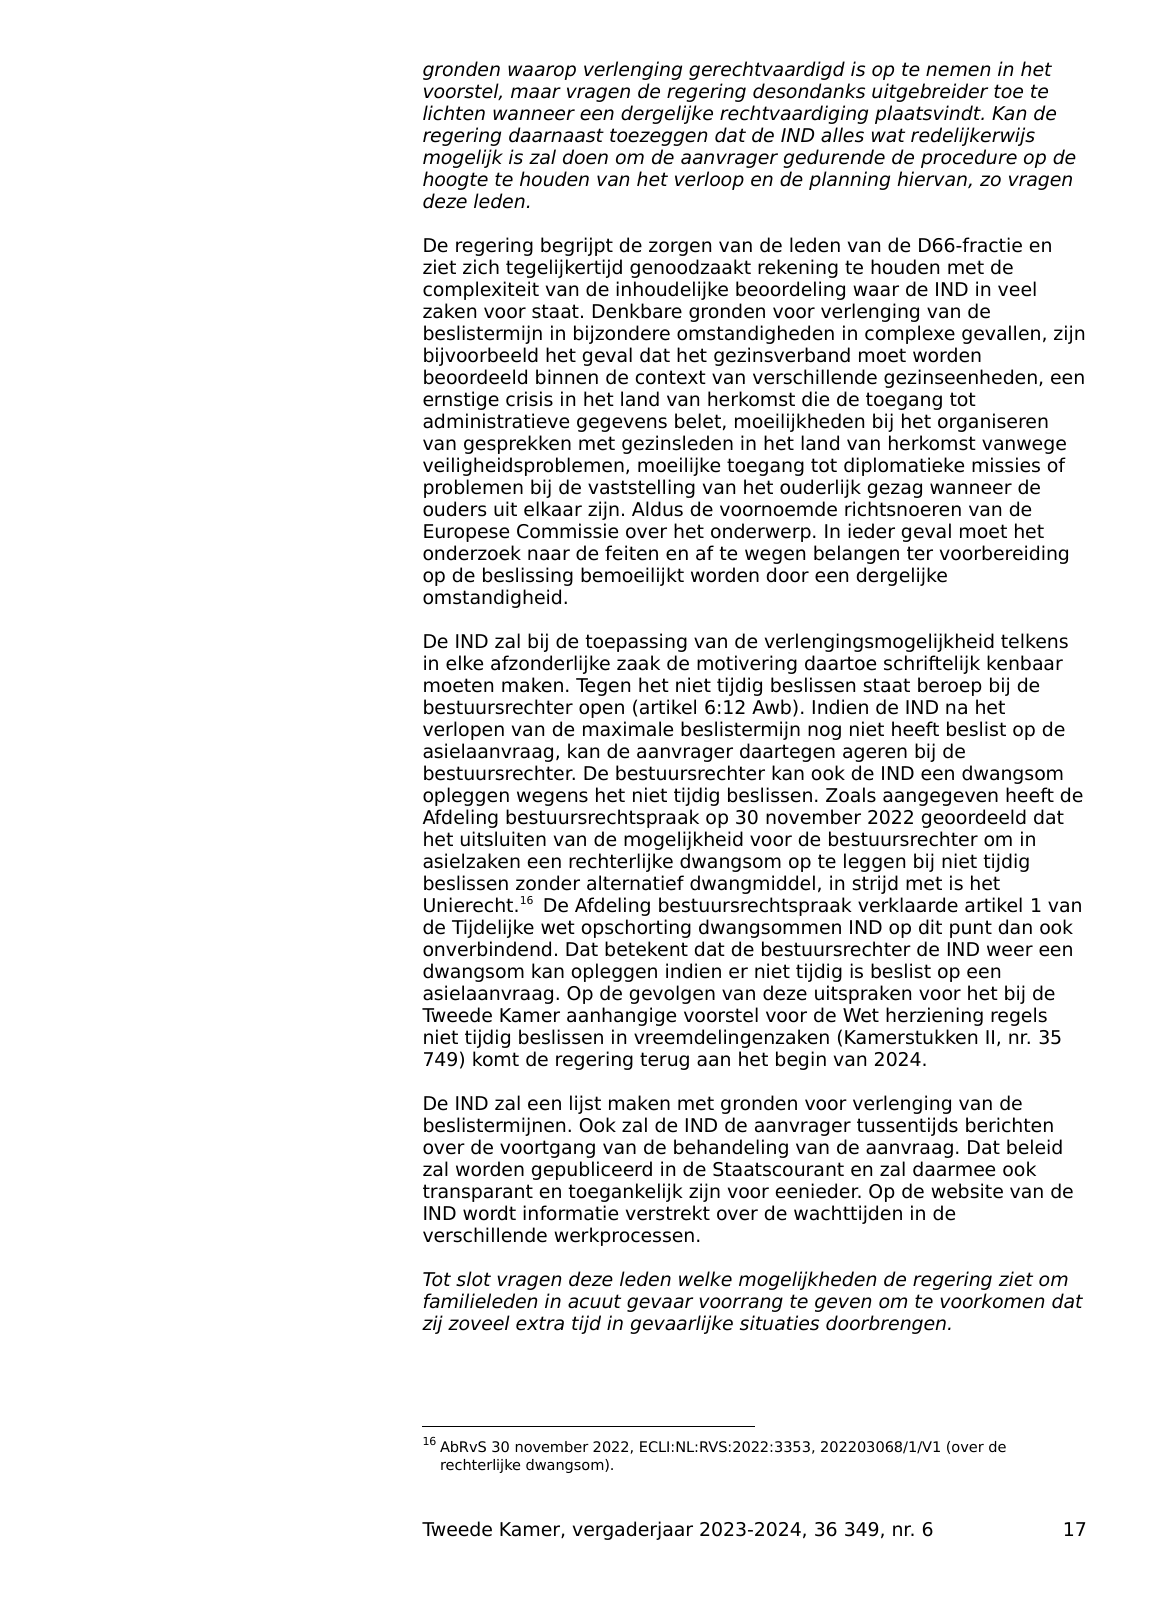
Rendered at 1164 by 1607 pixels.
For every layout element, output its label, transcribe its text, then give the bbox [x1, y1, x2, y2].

text De IND zal een lijst maken met gronden voor verlenging van de beslistermijnen. Ook zal de IND de aanvrager tussentijds berichten over de voortgang van de behandeling van de aanvraag. Dat beleid zal worden gepubliceerd in de Staatscourant en zal daarmee ook transparant en toegankelijk zijn voor eenieder. Op de website van de IND wordt informatie verstrekt over de wachttijden in de verschillende werkprocessen. [422, 1093, 1087, 1247]
text AbRvS 30 november 2022, ECLI:NL:RVS:2022:3353, 202203068/1/V1 (over de rechterlijke dwangsom). [422, 1435, 1087, 1474]
text De IND zal bij de toepassing van de verlengingsmogelijkheid telkens in elke afzonderlijke zaak de motivering daartoe schriftelijk kenbaar moeten maken. Tegen het niet tijdig beslissen staat beroep bij de bestuursrechter open (artikel 6:12 Awb). Indien de IND na het verlopen van de maximale beslistermijn nog niet heeft beslist op de asielaanvraag, kan de aanvrager daartegen ageren bij de bestuursrechter. De bestuursrechter kan ook de IND een dwangsom opleggen wegens het niet tijdig beslissen. Zoals aangegeven heeft de Afdeling bestuursrechtspraak op 30 november 2022 geoordeeld dat het uitsluiten van de mogelijkheid voor de bestuursrechter om in asielzaken een rechterlijke dwangsom op te leggen bij niet tijdig beslissen zonder alternatief dwangmiddel, in strijd met is het Unierecht. De Afdeling bestuursrechtspraak verklaarde artikel 1 van de Tijdelijke wet opschorting dwangsommen IND op dit punt dan ook onverbindend. Dat betekent dat de bestuursrechter de IND weer een dwangsom kan opleggen indien er niet tijdig is beslist op een asielaanvraag. Op de gevolgen van deze uitspraken voor het bij de Tweede Kamer aanhangige voorstel voor de Wet herziening regels niet tijdig beslissen in vreemdelingenzaken (Kamerstukken II, nr. 35 749) komt de regering terug aan het begin van 2024. [422, 631, 1087, 1071]
text gronden waarop verlenging gerechtvaardigd is op te nemen in het voorstel, maar vragen de regering desondanks uitgebreider toe te lichten wanneer een dergelijke rechtvaardiging plaatsvindt. Kan de regering daarnaast toezeggen dat de IND alles wat redelijkerwijs mogelijk is zal doen om de aanvrager gedurende de procedure op de hoogte te houden van het verloop en de planning hiervan, zo vragen deze leden. [422, 59, 1087, 213]
text Tot slot vragen deze leden welke mogelijkheden de regering ziet om familieleden in acuut gevaar voorrang te geven om te voorkomen dat zij zoveel extra tijd in gevaarlijke situaties doorbrengen. [422, 1269, 1087, 1335]
text De regering begrijpt de zorgen van de leden van de D66-fractie en ziet zich tegelijkertijd genoodzaakt rekening te houden met de complexiteit van de inhoudelijke beoordeling waar de IND in veel zaken voor staat. Denkbare gronden voor verlenging van de beslistermijn in bijzondere omstandigheden in complexe gevallen, zijn bijvoorbeeld het geval dat het gezinsverband moet worden beoordeeld binnen de context van verschillende gezinseenheden, een ernstige crisis in het land van herkomst die de toegang tot administratieve gegevens belet, moeilijkheden bij het organiseren van gesprekken met gezinsleden in het land van herkomst vanwege veiligheidsproblemen, moeilijke toegang tot diplomatieke missies of problemen bij de vaststelling van het ouderlijk gezag wanneer de ouders uit elkaar zijn. Aldus de voornoemde richtsnoeren van de Europese Commissie over het onderwerp. In ieder geval moet het onderzoek naar de feiten en af te wegen belangen ter voorbereiding op de beslissing bemoeilijkt worden door een dergelijke omstandigheid. [422, 235, 1087, 609]
